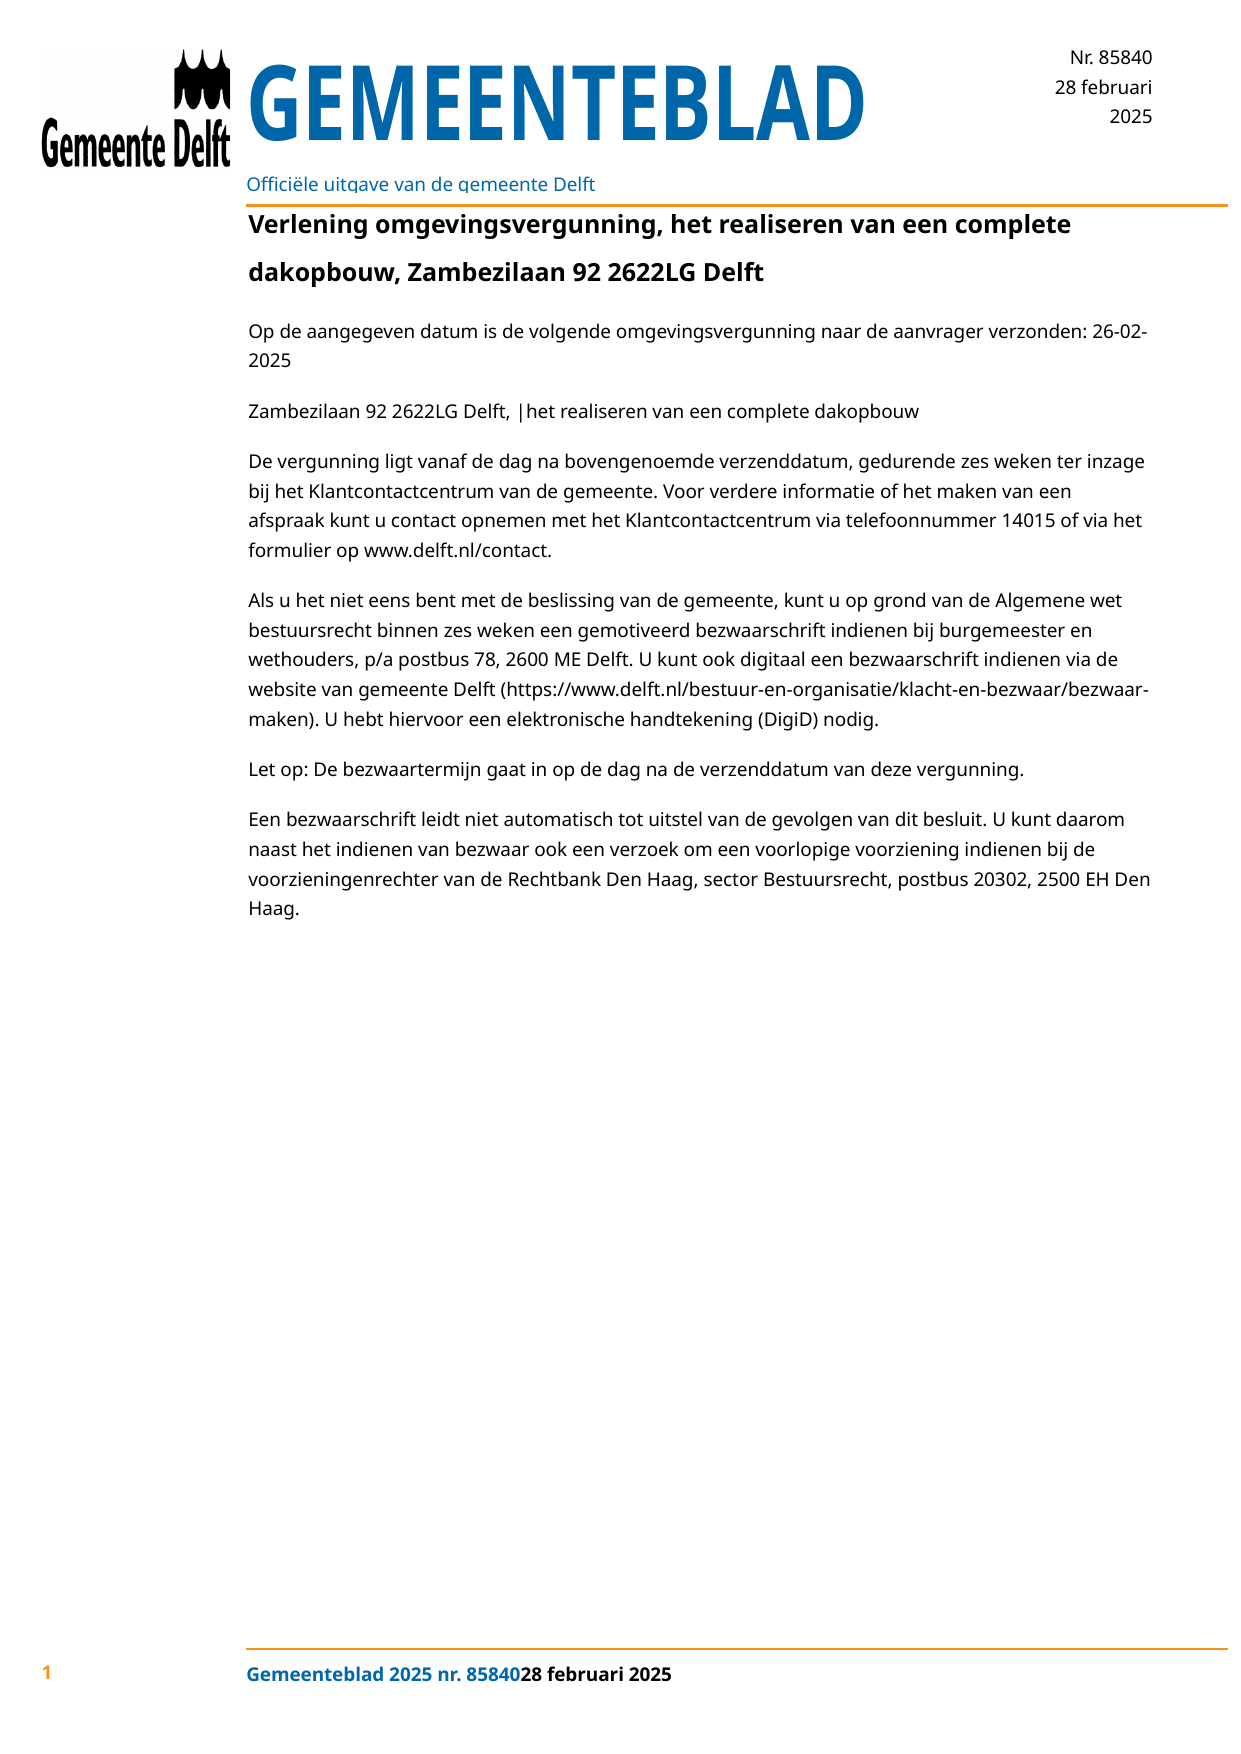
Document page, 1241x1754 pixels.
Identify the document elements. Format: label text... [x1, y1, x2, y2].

text Als u het niet eens bent met de beslissing van de gemeente, kunt u op grond van de Algemene wet bestuursrecht binnen zes weken een gemotiveerd bezwaarschrift indienen bij burgemeester en wethouders, p/a postbus 78, 2600 ME Delft. U kunt ook digitaal een bezwaarschrift indienen via de website van gemeente Delft (https://www.delft.nl/bestuur-en-organisatie/klacht-en-bezwaar/bezwaar-maken). U hebt hiervoor een elektronische handtekening (DigiD) nodig. [248, 587, 1152, 732]
text Een bezwaarschrift leidt niet automatisch tot uitstel van de gevolgen van dit besluit. U kunt daarom naast het indienen van bezwaar ook een verzoek om een voorlopige voorziening indienen bij de voorzieningenrechter van de Rechtbank Den Haag, sector Bestuursrecht, postbus 20302, 2500 EH Den Haag. [248, 807, 1152, 921]
text De vergunning ligt vanaf de dag na bovengenoemde verzenddatum, gedurende zes weken ter inzage bij het Klantcontactcentrum van de gemeente. Voor verdere informatie of het maken van een afspraak kunt u contact opnemen met het Klantcontactcentrum via telefoonnummer 14015 of via het formulier op www.delft.nl/contact. [248, 448, 1152, 563]
picture [41, 47, 231, 172]
text Zambezilaan 92 2622LG Delft, |het realiseren van een complete dakopbouw [248, 398, 1152, 424]
text Verlening omgevingsvergunning, het realiseren van een complete dakopbouw, Zambezilaan 92 2622LG Delft [248, 207, 1152, 288]
text Let op: De bezwaartermijn gaat in op de dag na de verzenddatum van deze vergunning. [248, 756, 1152, 782]
text Op de aangegeven datum is de volgende omgevingsvergunning naar de aanvrager verzonden: 26-02-2025 [248, 318, 1152, 373]
